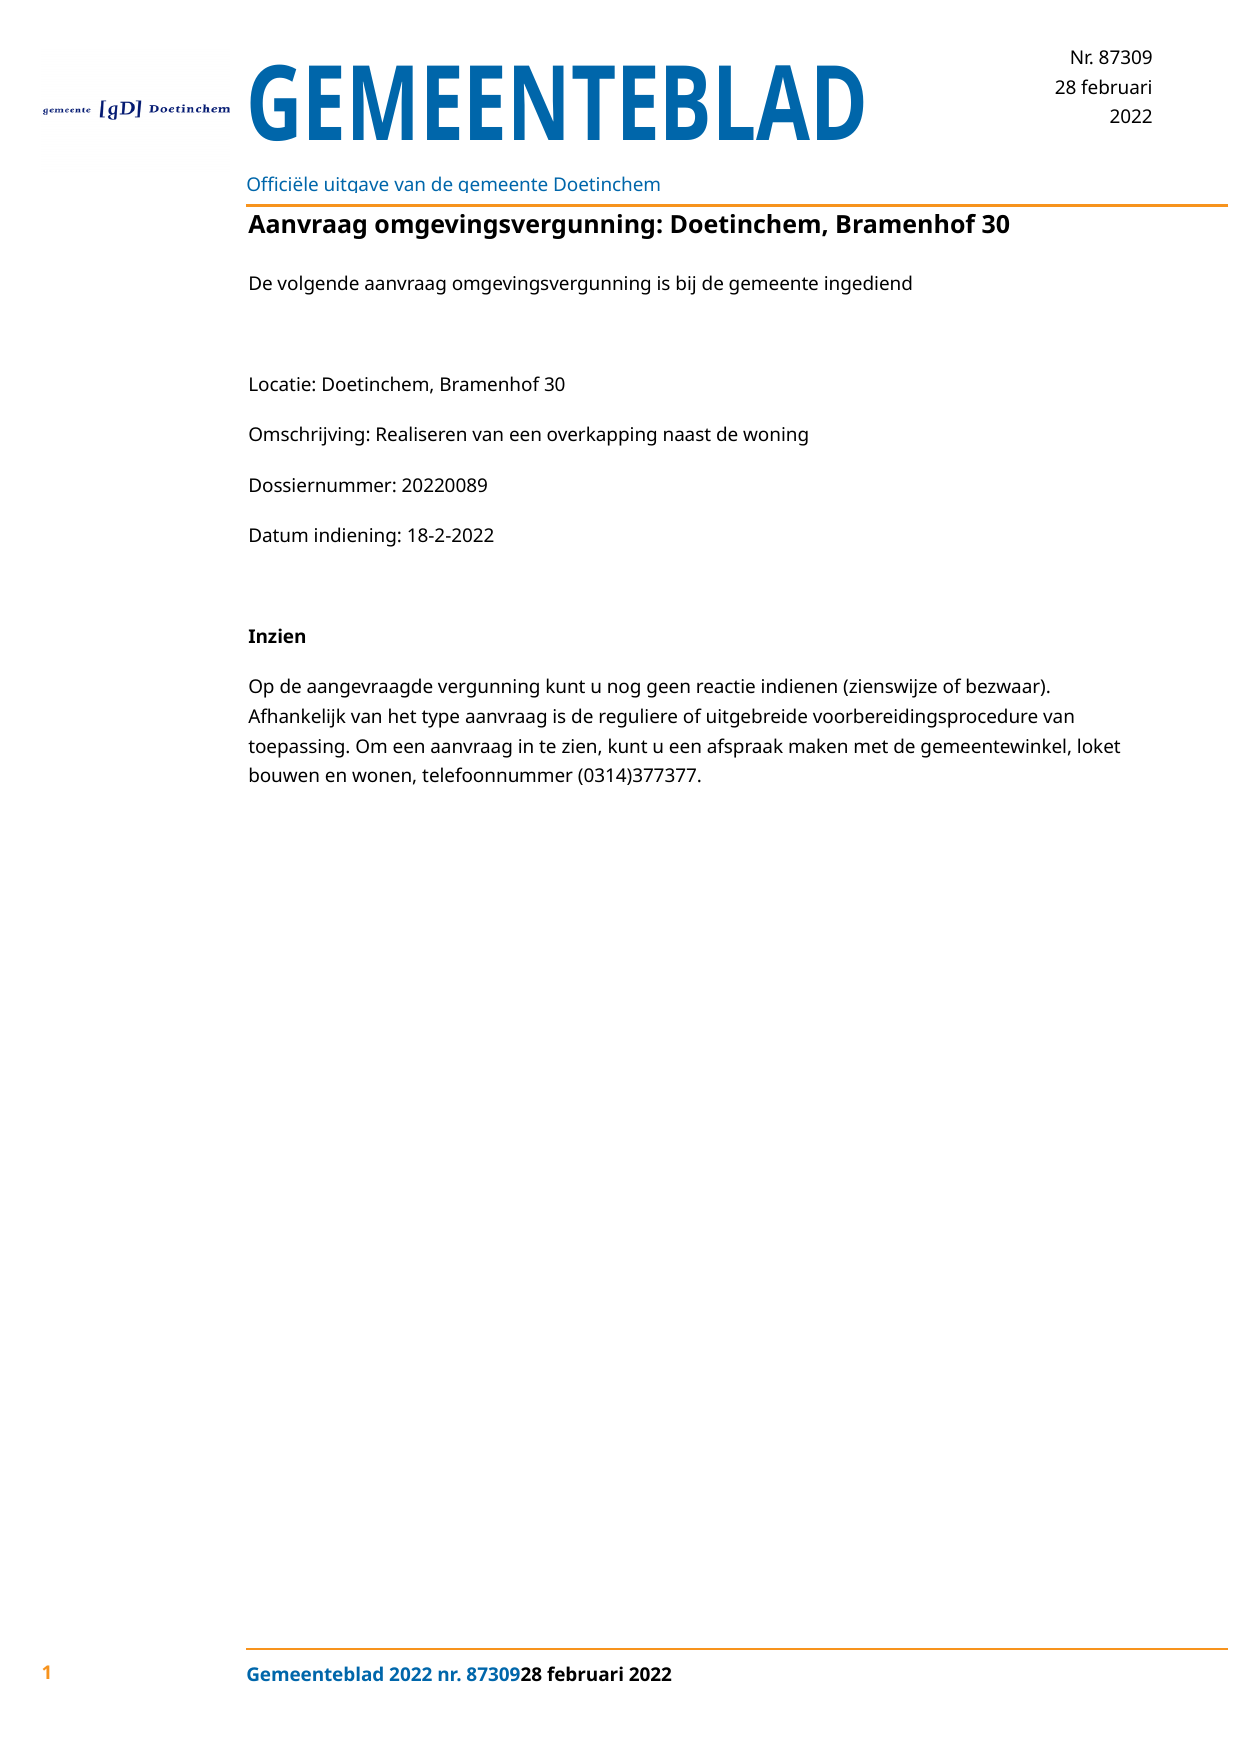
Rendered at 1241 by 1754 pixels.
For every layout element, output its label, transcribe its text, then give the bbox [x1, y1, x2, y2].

text Op de aangevraagde vergunning kunt u nog geen reactie indienen (zienswijze of bezwaar). Afhankelijk van het type aanvraag is de reguliere of uitgebreide voorbereidingsprocedure van toepassing. Om een aanvraag in te zien, kunt u een afspraak maken met de gemeentewinkel, loket bouwen en wonen, telefoonnummer (0314)377377. [248, 674, 1152, 788]
text Datum indiening: 18-2-2022 [248, 522, 1152, 548]
text Inzien [248, 623, 1152, 649]
text Dossiernummer: 20220089 [248, 472, 1152, 498]
text Omschrijving: Realiseren van een overkapping naast de woning [248, 422, 1152, 447]
text Locatie: Doetinchem, Bramenhof 30 [248, 371, 1152, 397]
picture [41, 47, 231, 172]
text Aanvraag omgevingsvergunning: Doetinchem, Bramenhof 30 [248, 207, 1152, 241]
text De volgende aanvraag omgevingsvergunning is bij de gemeente ingediend [248, 270, 1152, 296]
